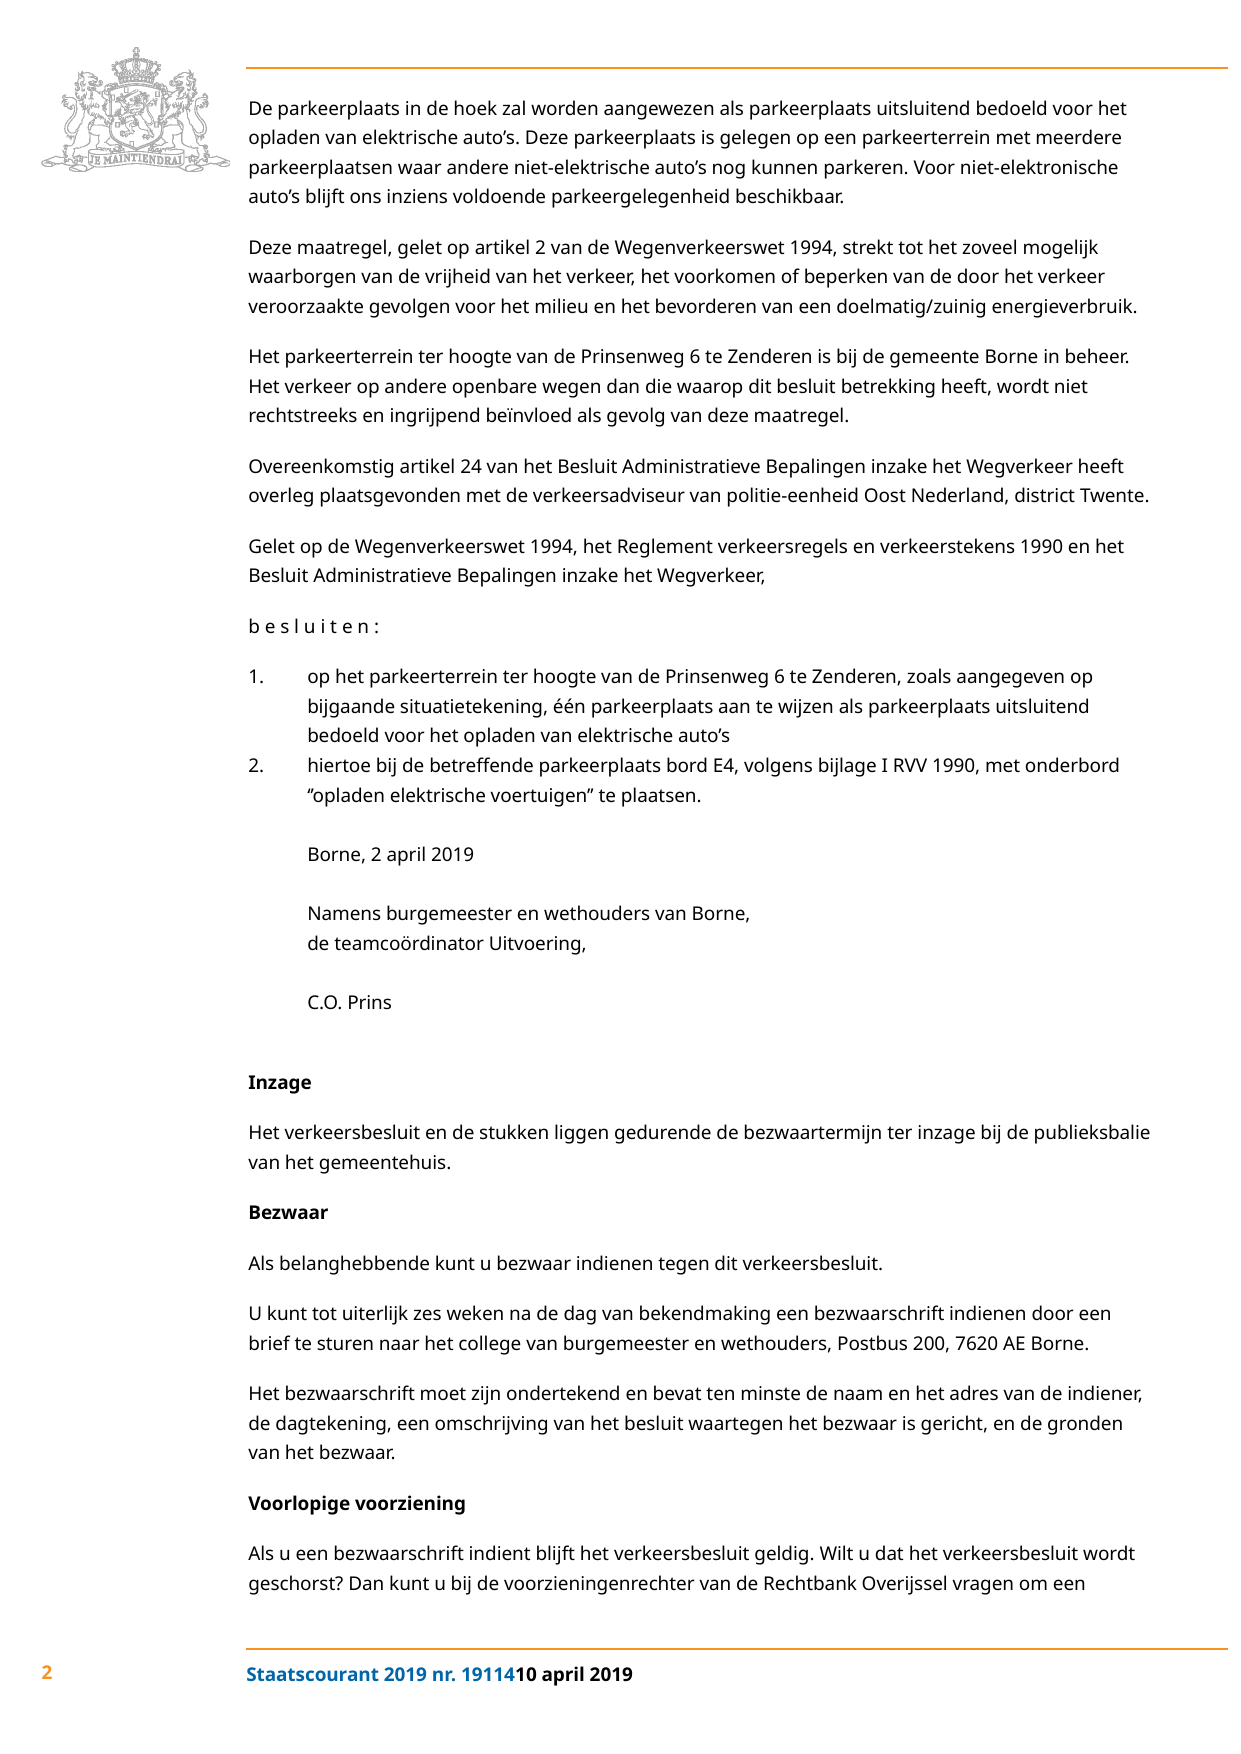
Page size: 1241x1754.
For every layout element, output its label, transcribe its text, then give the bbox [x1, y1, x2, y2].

text Gelet op de Wegenverkeerswet 1994, het Reglement verkeersregels en verkeerstekens 1990 en het Besluit Administratieve Bepalingen inzake het Wegverkeer, [248, 533, 1152, 588]
text Als u een bezwaarschrift indient blijft het verkeersbesluit geldig. Wilt u dat het verkeersbesluit wordt geschorst? Dan kunt u bij de voorzieningenrechter van de Rechtbank Overijssel vragen om een [248, 1540, 1152, 1596]
list C.O. Prins [248, 989, 1152, 1015]
text Als belanghebbende kunt u bezwaar indienen tegen dit verkeersbesluit. [248, 1250, 1152, 1276]
text b e s l u i t e n : [248, 613, 1152, 639]
text U kunt tot uiterlijk zes weken na de dag van bekendmaking een bezwaarschrift indienen door een brief te sturen naar het college van burgemeester en wethouders, Postbus 200, 7620 AE Borne. [248, 1300, 1152, 1356]
list Borne, 2 april 2019 [248, 841, 1152, 867]
list Namens burgemeester en wethouders van Borne, [248, 900, 1152, 926]
text Het parkeerterrein ter hoogte van de Prinsenweg 6 te Zenderen is bij de gemeente Borne in beheer. Het verkeer op andere openbare wegen dan die waarop dit besluit betrekking heeft, wordt niet rechtstreeks en ingrijpend beïnvloed als gevolg van deze maatregel. [248, 343, 1152, 428]
text Het verkeersbesluit en de stukken liggen gedurende de bezwaartermijn ter inzage bij de publieksbalie van het gemeentehuis. [248, 1119, 1152, 1175]
list op het parkeerterrein ter hoogte van de Prinsenweg 6 te Zenderen, zoals aangegeven op bijgaande situatietekening, één parkeerplaats aan te wijzen als parkeerplaats uitsluitend bedoeld voor het opladen van elektrische auto’s [248, 663, 1152, 748]
text Bezwaar [248, 1199, 1152, 1225]
picture [41, 47, 231, 172]
text Deze maatregel, gelet op artikel 2 van de Wegenverkeerswet 1994, strekt tot het zoveel mogelijk waarborgen van de vrijheid van het verkeer, het voorkomen of beperken van de door het verkeer veroorzaakte gevolgen voor het milieu en het bevorderen van een doelmatig/zuinig energieverbruik. [248, 234, 1152, 319]
text De parkeerplaats in de hoek zal worden aangewezen als parkeerplaats uitsluitend bedoeld voor het opladen van elektrische auto’s. Deze parkeerplaats is gelegen op een parkeerterrein met meerdere parkeerplaatsen waar andere niet-elektrische auto’s nog kunnen parkeren. Voor niet-elektronische auto’s blijft ons inziens voldoende parkeergelegenheid beschikbaar. [248, 95, 1152, 209]
list hiertoe bij de betreffende parkeerplaats bord E4, volgens bijlage I RVV 1990, met onderbord ‘’opladen elektrische voertuigen’’ te plaatsen. [248, 752, 1152, 808]
text Overeenkomstig artikel 24 van het Besluit Administratieve Bepalingen inzake het Wegverkeer heeft overleg plaatsgevonden met de verkeersadviseur van politie-eenheid Oost Nederland, district Twente. [248, 453, 1152, 508]
text Voorlopige voorziening [248, 1490, 1152, 1516]
list de teamcoördinator Uitvoering, [248, 930, 1152, 956]
text Inzage [248, 1069, 1152, 1095]
text Het bezwaarschrift moet zijn ondertekend en bevat ten minste de naam en het adres van de indiener, de dagtekening, een omschrijving van het besluit waartegen het bezwaar is gericht, en de gronden van het bezwaar. [248, 1380, 1152, 1465]
